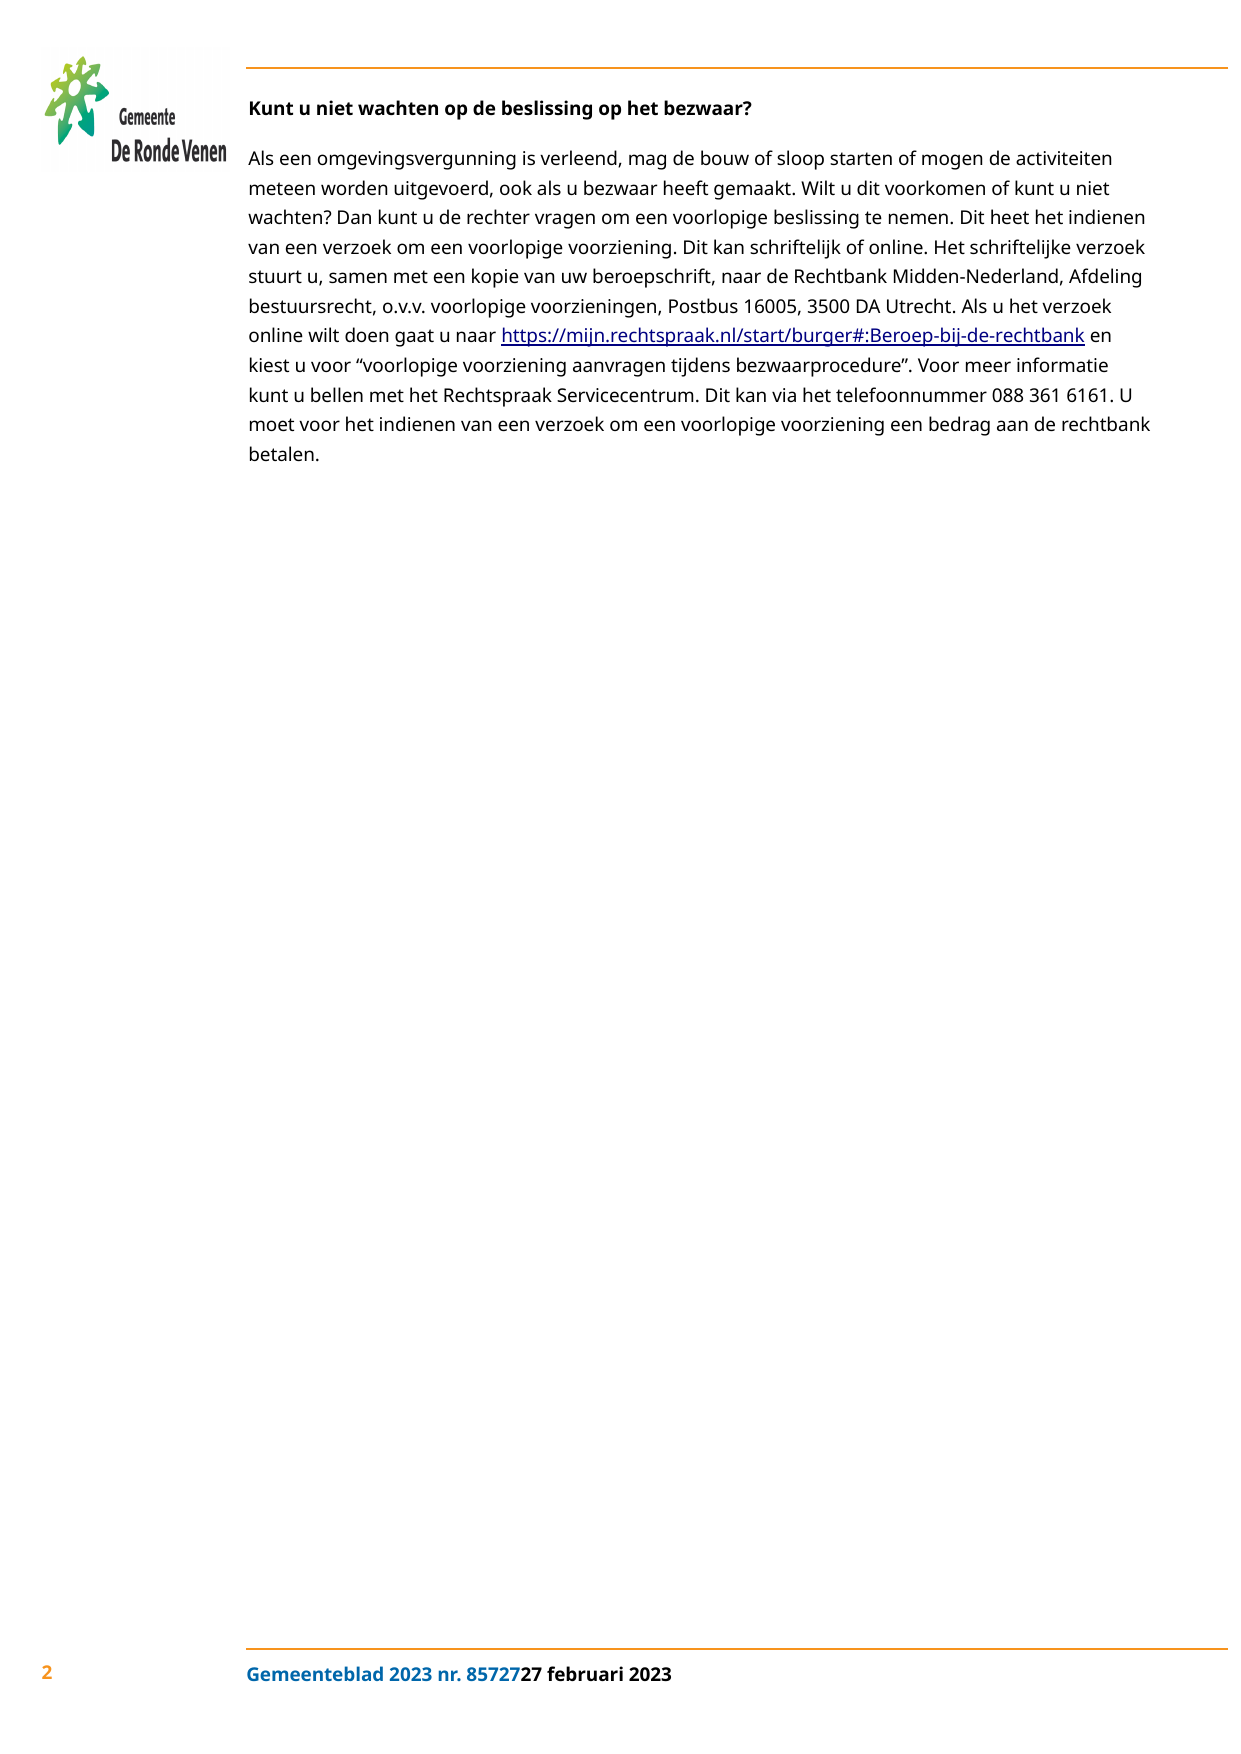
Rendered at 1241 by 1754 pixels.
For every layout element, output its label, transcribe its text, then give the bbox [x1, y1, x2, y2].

text Als een omgevingsvergunning is verleend, mag de bouw of sloop starten of mogen de activiteiten meteen worden uitgevoerd, ook als u bezwaar heeft gemaakt. Wilt u dit voorkomen of kunt u niet wachten? Dan kunt u de rechter vragen om een voorlopige beslissing te nemen. Dit heet het indienen van een verzoek om een voorlopige voorziening. Dit kan schriftelijk of online. Het schriftelijke verzoek stuurt u, samen met een kopie van uw beroepschrift, naar de Rechtbank Midden-Nederland, Afdeling bestuursrecht, o.v.v. voorlopige voorzieningen, Postbus 16005, 3500 DA Utrecht. Als u het verzoek online wilt doen gaat u naar https://mijn.rechtspraak.nl/start/burger#:Beroep-bij-de-rechtbank en kiest u voor “voorlopige voorziening aanvragen tijdens bezwaarprocedure”. Voor meer informatie kunt u bellen met het Rechtspraak Servicecentrum. Dit kan via het telefoonnummer 088 361 6161. U moet voor het indienen van een verzoek om een voorlopige voorziening een bedrag aan de rechtbank betalen. [248, 145, 1152, 467]
picture [41, 47, 231, 172]
text Kunt u niet wachten op de beslissing op het bezwaar? [248, 95, 1152, 121]
